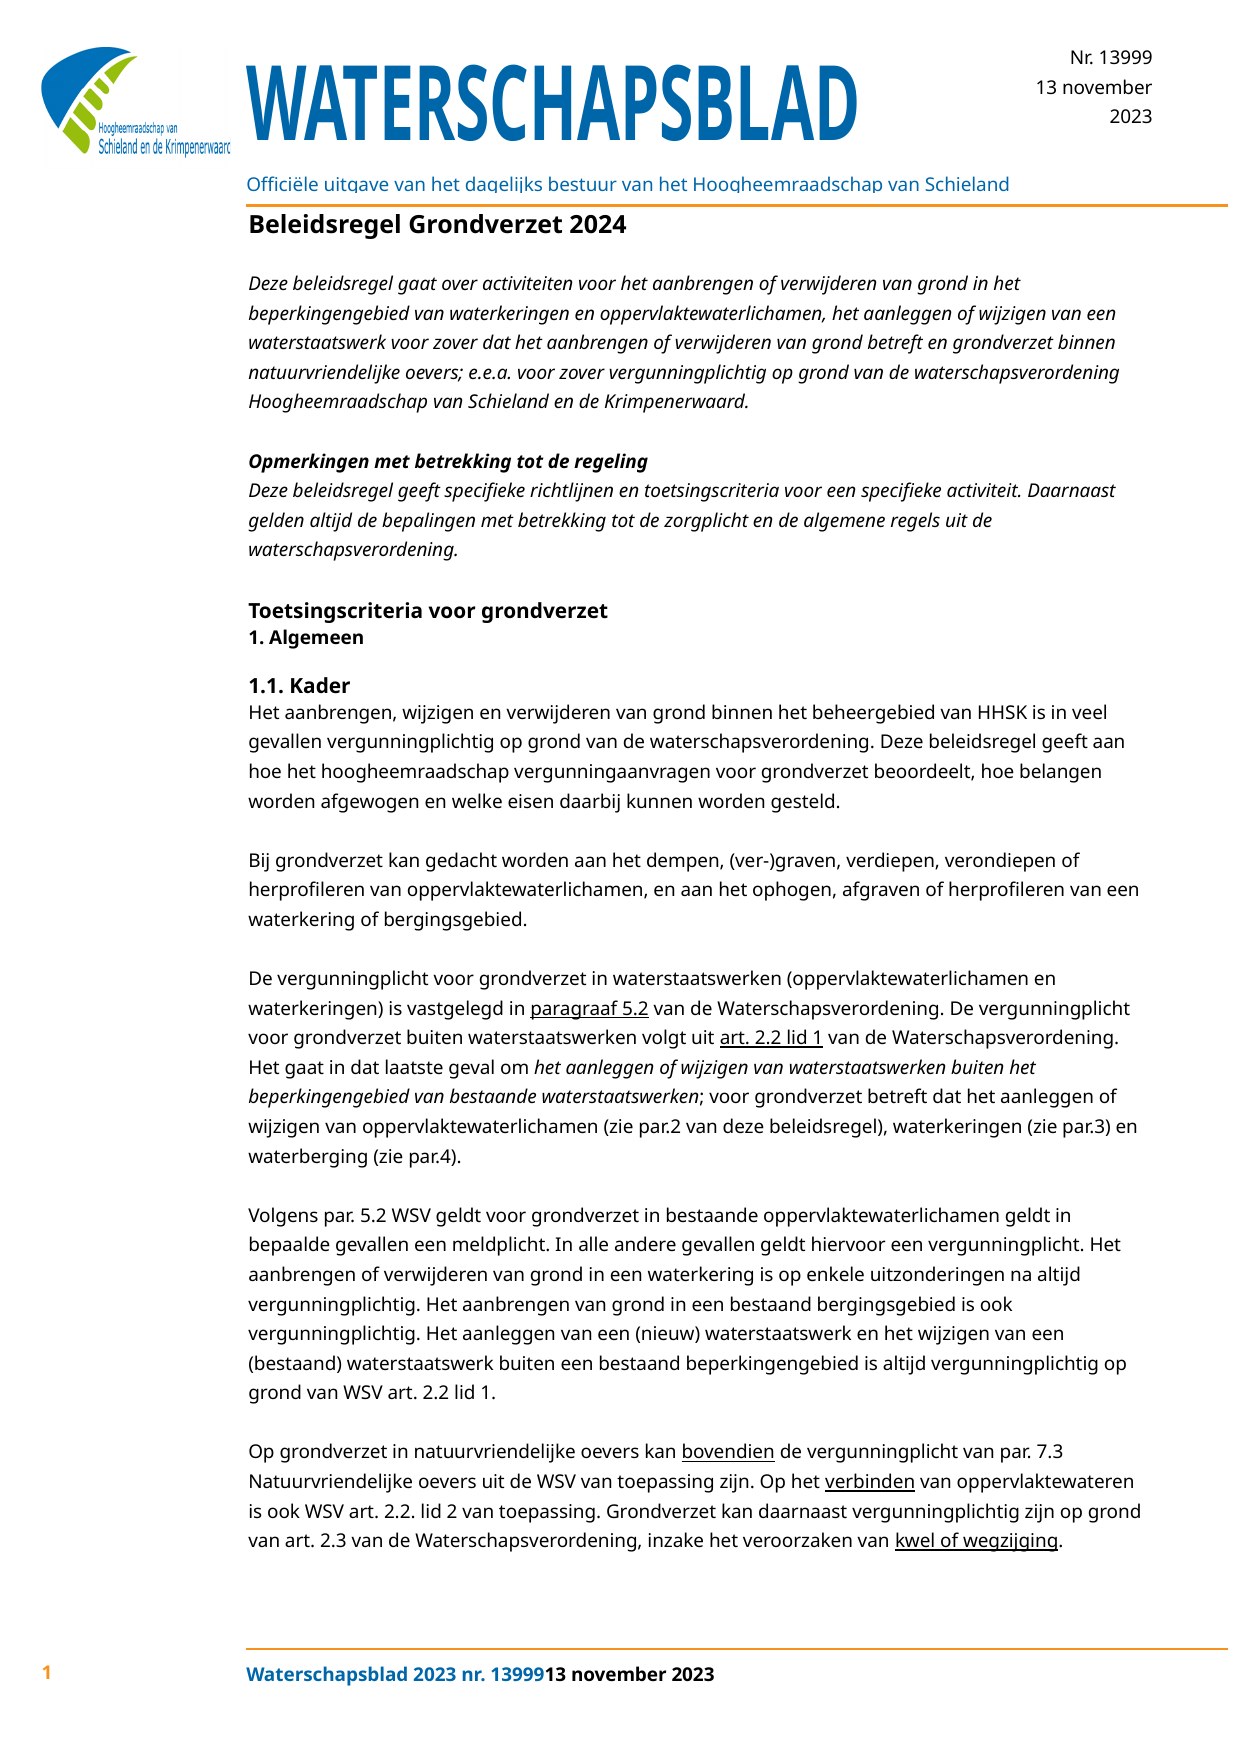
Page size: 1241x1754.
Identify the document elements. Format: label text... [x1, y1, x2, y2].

text Volgens par. 5.2 WSV geldt voor grondverzet in bestaande oppervlaktewaterlichamen geldt in bepaalde gevallen een meldplicht. In alle andere gevallen geldt hiervoor een vergunningplicht. Het aanbrengen of verwijderen van grond in een waterkering is op enkele uitzonderingen na altijd vergunningplichtig. Het aanbrengen van grond in een bestaand bergingsgebied is ook vergunningplichtig. Het aanleggen van een (nieuw) waterstaatswerk en het wijzigen van een (bestaand) waterstaatswerk buiten een bestaand beperkingengebied is altijd vergunningplichtig op grond van WSV art. 2.2 lid 1. [248, 1202, 1152, 1405]
text Het aanbrengen, wijzigen en verwijderen van grond binnen het beheergebied van HHSK is in veel gevallen vergunningplichtig op grond van de waterschapsverordening. Deze beleidsregel geeft aan hoe het hoogheemraadschap vergunningaanvragen voor grondverzet beoordeelt, hoe belangen worden afgewogen en welke eisen daarbij kunnen worden gesteld. [248, 699, 1152, 814]
text Deze beleidsregel gaat over activiteiten voor het aanbrengen of verwijderen van grond in het beperkingengebied van waterkeringen en oppervlaktewaterlichamen, het aanleggen of wijzigen van een waterstaatswerk voor zover dat het aanbrengen of verwijderen van grond betreft en grondverzet binnen natuurvriendelijke oevers; e.e.a. voor zover vergunningplichtig op grond van de waterschapsverordening Hoogheemraadschap van Schieland en de Krimpenerwaard. [248, 270, 1152, 414]
text Opmerkingen met betrekking tot de regeling [248, 448, 1152, 473]
text Beleidsregel Grondverzet 2024 [248, 207, 1152, 241]
text Toetsingscriteria voor grondverzet [248, 596, 1152, 624]
picture [41, 47, 231, 172]
text Op grondverzet in natuurvriendelijke oevers kan bovendien de vergunningplicht van par. 7.3 Natuurvriendelijke oevers uit de WSV van toepassing zijn. Op het verbinden van oppervlaktewateren is ook WSV art. 2.2. lid 2 van toepassing. Grondverzet kan daarnaast vergunningplichtig zijn op grond van art. 2.3 van de Waterschapsverordening, inzake het veroorzaken van kwel of wegzijging. [248, 1439, 1152, 1553]
text De vergunningplicht voor grondverzet in waterstaatswerken (oppervlaktewaterlichamen en waterkeringen) is vastgelegd in paragraaf 5.2 van de Waterschapsverordening. De vergunningplicht voor grondverzet buiten waterstaatswerken volgt uit art. 2.2 lid 1 van de Waterschapsverordening. Het gaat in dat laatste geval om het aanleggen of wijzigen van waterstaatswerken buiten het beperkingengebied van bestaande waterstaatswerken; voor grondverzet betreft dat het aanleggen of wijzigen van oppervlaktewaterlichamen (zie par.2 van deze beleidsregel), waterkeringen (zie par.3) en waterberging (zie par.4). [248, 965, 1152, 1169]
text 1.1. Kader [248, 671, 1152, 699]
text Bij grondverzet kan gedacht worden aan het dempen, (ver-)graven, verdiepen, verondiepen of herprofileren van oppervlaktewaterlichamen, en aan het ophogen, afgraven of herprofileren van een waterkering of bergingsgebied. [248, 847, 1152, 932]
text Deze beleidsregel geeft specifieke richtlijnen en toetsingscriteria voor een specifieke activiteit. Daarnaast gelden altijd de bepalingen met betrekking tot de zorgplicht en de algemene regels uit de waterschapsverordening. [248, 477, 1152, 562]
text 1. Algemeen [248, 624, 1152, 650]
